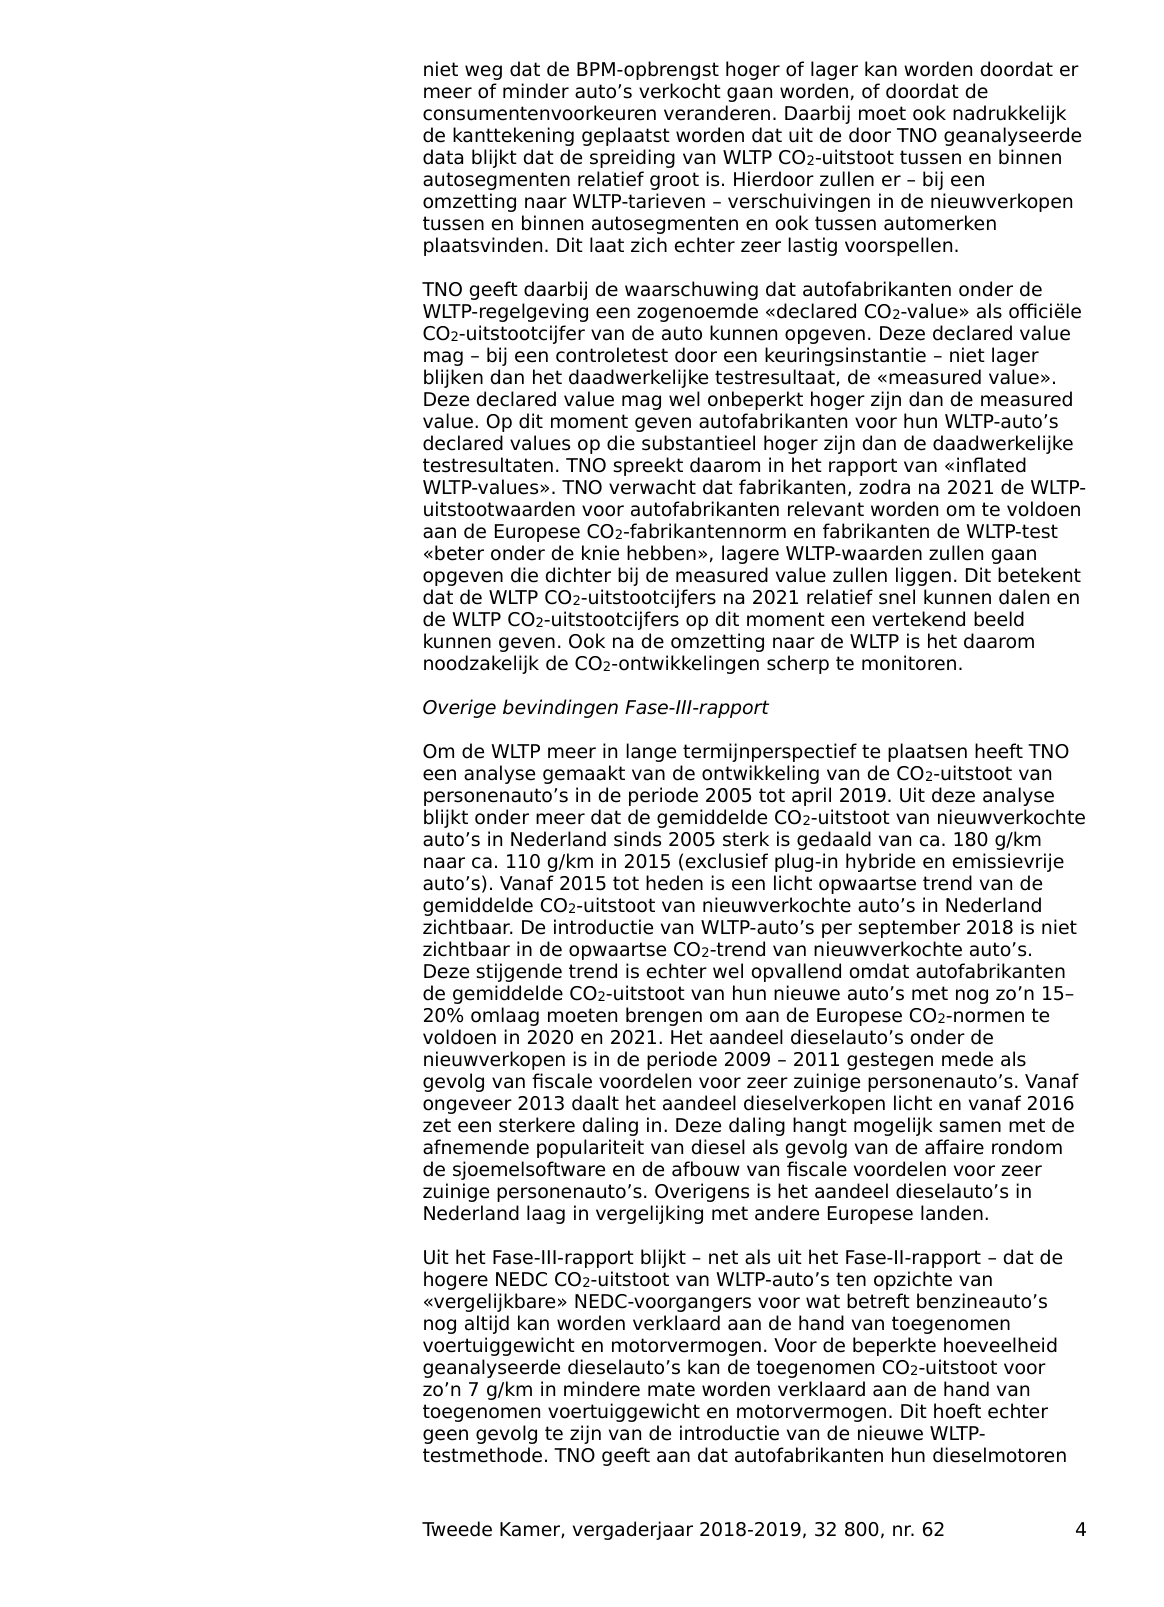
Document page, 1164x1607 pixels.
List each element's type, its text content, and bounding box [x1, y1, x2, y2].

text Om de WLTP meer in lange termijnperspectief te plaatsen heeft TNO een analyse gemaakt van de ontwikkeling van de CO2-uitstoot van personenauto’s in de periode 2005 tot april 2019. Uit deze analyse blijkt onder meer dat de gemiddelde CO2-uitstoot van nieuwverkochte auto’s in Nederland sinds 2005 sterk is gedaald van ca. 180 g/km naar ca. 110 g/km in 2015 (exclusief plug-in hybride en emissievrije auto’s). Vanaf 2015 tot heden is een licht opwaartse trend van de gemiddelde CO2-uitstoot van nieuwverkochte auto’s in Nederland zichtbaar. De introductie van WLTP-auto’s per september 2018 is niet zichtbaar in de opwaartse CO2-trend van nieuwverkochte auto’s. Deze stijgende trend is echter wel opvallend omdat autofabrikanten de gemiddelde CO2-uitstoot van hun nieuwe auto’s met nog zo’n 15–20% omlaag moeten brengen om aan de Europese CO2-normen te voldoen in 2020 en 2021. Het aandeel dieselauto’s onder de nieuwverkopen is in de periode 2009 – 2011 gestegen mede als gevolg van fiscale voordelen voor zeer zuinige personenauto’s. Vanaf ongeveer 2013 daalt het aandeel dieselverkopen licht en vanaf 2016 zet een sterkere daling in. Deze daling hangt mogelijk samen met de afnemende populariteit van diesel als gevolg van de affaire rondom de sjoemelsoftware en de afbouw van fiscale voordelen voor zeer zuinige personenauto’s. Overigens is het aandeel dieselauto’s in Nederland laag in vergelijking met andere Europese landen. [422, 741, 1087, 1224]
subtitle Overige bevindingen Fase-III-rapport [422, 697, 1087, 719]
text TNO geeft daarbij de waarschuwing dat autofabrikanten onder de WLTP-regelgeving een zogenoemde «declared CO2-value» als officiële CO2-uitstootcijfer van de auto kunnen opgeven. Deze declared value mag – bij een controletest door een keuringsinstantie – niet lager blijken dan het daadwerkelijke testresultaat, de «measured value». Deze declared value mag wel onbeperkt hoger zijn dan de measured value. Op dit moment geven autofabrikanten voor hun WLTP-auto’s declared values op die substantieel hoger zijn dan de daadwerkelijke testresultaten. TNO spreekt daarom in het rapport van «inflated WLTP-values». TNO verwacht dat fabrikanten, zodra na 2021 de WLTP-uitstootwaarden voor autofabrikanten relevant worden om te voldoen aan de Europese CO2-fabrikantennorm en fabrikanten de WLTP-test «beter onder de knie hebben», lagere WLTP-waarden zullen gaan opgeven die dichter bij de measured value zullen liggen. Dit betekent dat de WLTP CO2-uitstootcijfers na 2021 relatief snel kunnen dalen en de WLTP CO2-uitstootcijfers op dit moment een vertekend beeld kunnen geven. Ook na de omzetting naar de WLTP is het daarom noodzakelijk de CO2-ontwikkelingen scherp te monitoren. [422, 279, 1087, 675]
text niet weg dat de BPM-opbrengst hoger of lager kan worden doordat er meer of minder auto’s verkocht gaan worden, of doordat de consumentenvoorkeuren veranderen. Daarbij moet ook nadrukkelijk de kanttekening geplaatst worden dat uit de door TNO geanalyseerde data blijkt dat de spreiding van WLTP CO2-uitstoot tussen en binnen autosegmenten relatief groot is. Hierdoor zullen er – bij een omzetting naar WLTP-tarieven – verschuivingen in de nieuwverkopen tussen en binnen autosegmenten en ook tussen automerken plaatsvinden. Dit laat zich echter zeer lastig voorspellen. [422, 59, 1087, 257]
text Uit het Fase-III-rapport blijkt – net als uit het Fase-II-rapport – dat de hogere NEDC CO2-uitstoot van WLTP-auto’s ten opzichte van «vergelijkbare» NEDC-voorgangers voor wat betreft benzineauto’s nog altijd kan worden verklaard aan de hand van toegenomen voertuiggewicht en motorvermogen. Voor de beperkte hoeveelheid geanalyseerde dieselauto’s kan de toegenomen CO2-uitstoot voor zo’n 7 g/km in mindere mate worden verklaard aan de hand van toegenomen voertuiggewicht en motorvermogen. Dit hoeft echter geen gevolg te zijn van de introductie van de nieuwe WLTP-testmethode. TNO geeft aan dat autofabrikanten hun dieselmotoren [422, 1247, 1087, 1467]
